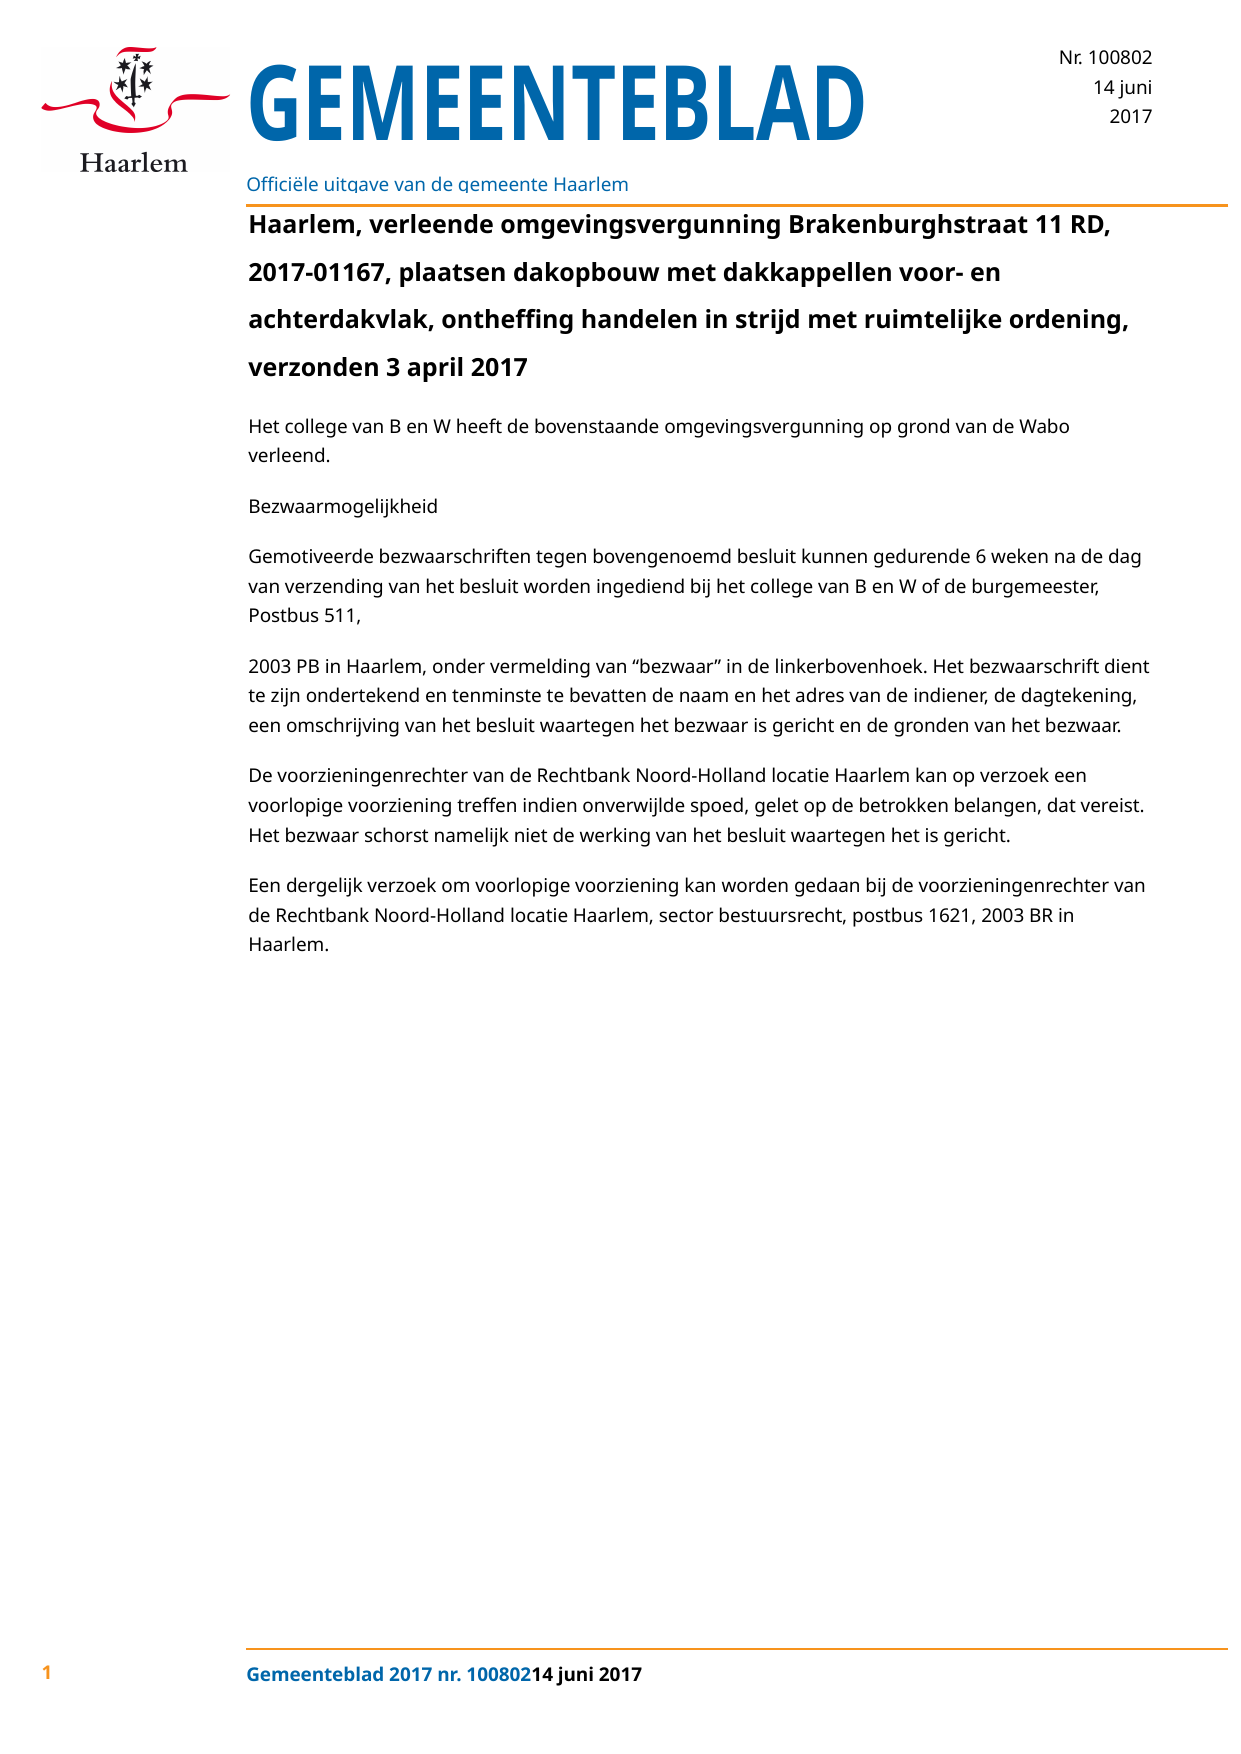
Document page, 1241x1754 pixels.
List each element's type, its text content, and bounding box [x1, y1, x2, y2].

text Het college van B en W heeft de bovenstaande omgevingsvergunning op grond van de Wabo verleend. [248, 413, 1152, 468]
text 2003 PB in Haarlem, onder vermelding van “bezwaar” in de linkerbovenhoek. Het bezwaarschrift dient te zijn ondertekend en tenminste te bevatten de naam en het adres van de indiener, de dagtekening, een omschrijving van het besluit waartegen het bezwaar is gericht en de gronden van het bezwaar. [248, 653, 1152, 738]
text Haarlem, verleende omgevingsvergunning Brakenburghstraat 11 RD, 2017-01167, plaatsen dakopbouw met dakkappellen voor- en achterdakvlak, ontheffing handelen in strijd met ruimtelijke ordening, verzonden 3 april 2017 [248, 207, 1152, 384]
text Een dergelijk verzoek om voorlopige voorziening kan worden gedaan bij de voorzieningenrechter van de Rechtbank Noord-Holland locatie Haarlem, sector bestuursrecht, postbus 1621, 2003 BR in Haarlem. [248, 872, 1152, 957]
picture [41, 47, 231, 172]
text Gemotiveerde bezwaarschriften tegen bovengenoemd besluit kunnen gedurende 6 weken na de dag van verzending van het besluit worden ingediend bij het college van B en W of de burgemeester, Postbus 511, [248, 543, 1152, 628]
text De voorzieningenrechter van de Rechtbank Noord-Holland locatie Haarlem kan op verzoek een voorlopige voorziening treffen indien onverwijlde spoed, gelet op de betrokken belangen, dat vereist. Het bezwaar schorst namelijk niet de werking van het besluit waartegen het is gericht. [248, 763, 1152, 848]
text Bezwaarmogelijkheid [248, 493, 1152, 519]
